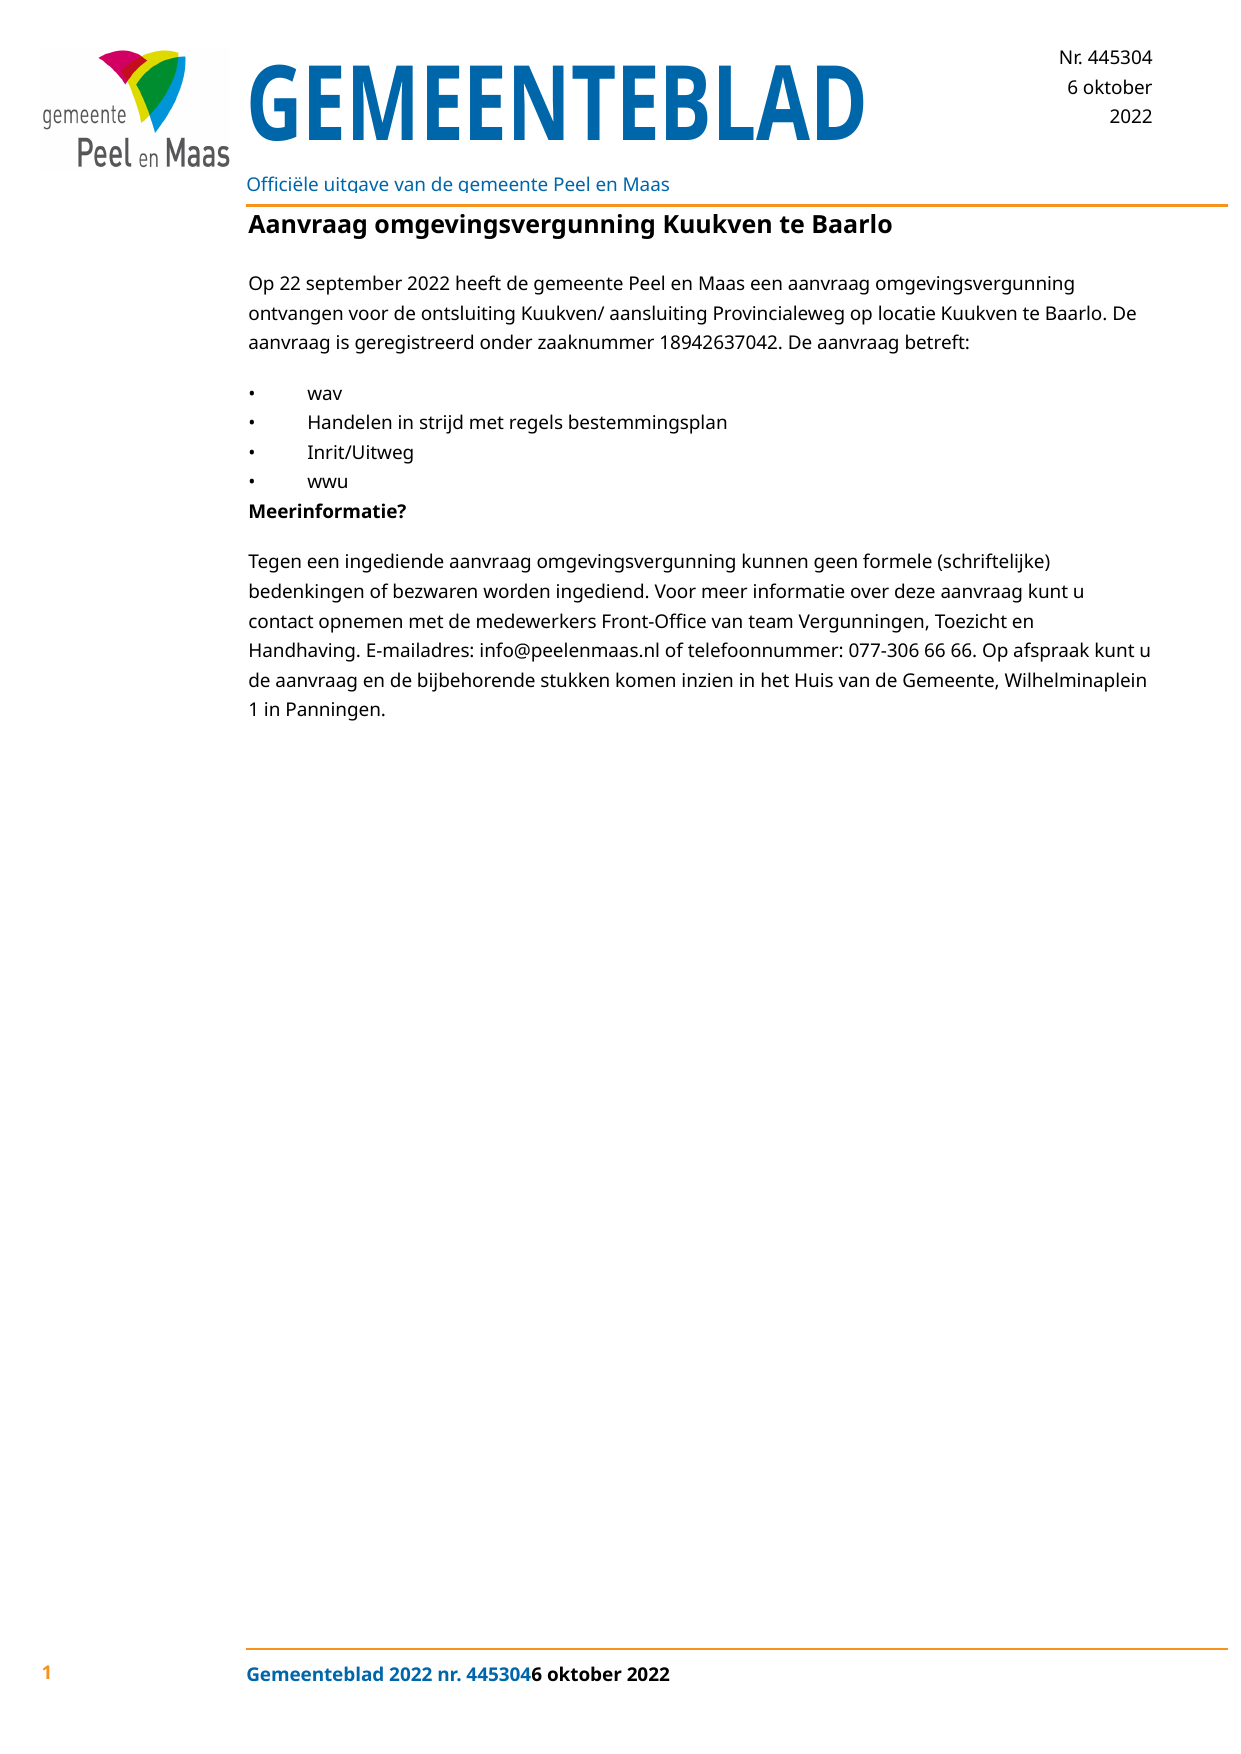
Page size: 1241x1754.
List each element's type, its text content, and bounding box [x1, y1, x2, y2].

list Inrit/Uitweg [248, 439, 1152, 465]
text Op 22 september 2022 heeft de gemeente Peel en Maas een aanvraag omgevingsvergunning ontvangen voor de ontsluiting Kuukven/ aansluiting Provincialeweg op locatie Kuukven te Baarlo. De aanvraag is geregistreerd onder zaaknummer 18942637042. De aanvraag betreft: [248, 270, 1152, 355]
text Meerinformatie? [248, 498, 1152, 524]
list wwu [248, 469, 1152, 494]
list Handelen in strijd met regels bestemmingsplan [248, 409, 1152, 435]
text Aanvraag omgevingsvergunning Kuukven te Baarlo [248, 207, 1152, 241]
list wav [248, 380, 1152, 406]
picture [41, 47, 231, 172]
text Tegen een ingediende aanvraag omgevingsvergunning kunnen geen formele (schriftelijke) bedenkingen of bezwaren worden ingediend. Voor meer informatie over deze aanvraag kunt u contact opnemen met de medewerkers Front-Office van team Vergunningen, Toezicht en Handhaving. E-mailadres: info@peelenmaas.nl of telefoonnummer: 077-306 66 66. Op afspraak kunt u de aanvraag en de bijbehorende stukken komen inzien in het Huis van de Gemeente, Wilhelminaplein 1 in Panningen. [248, 549, 1152, 722]
